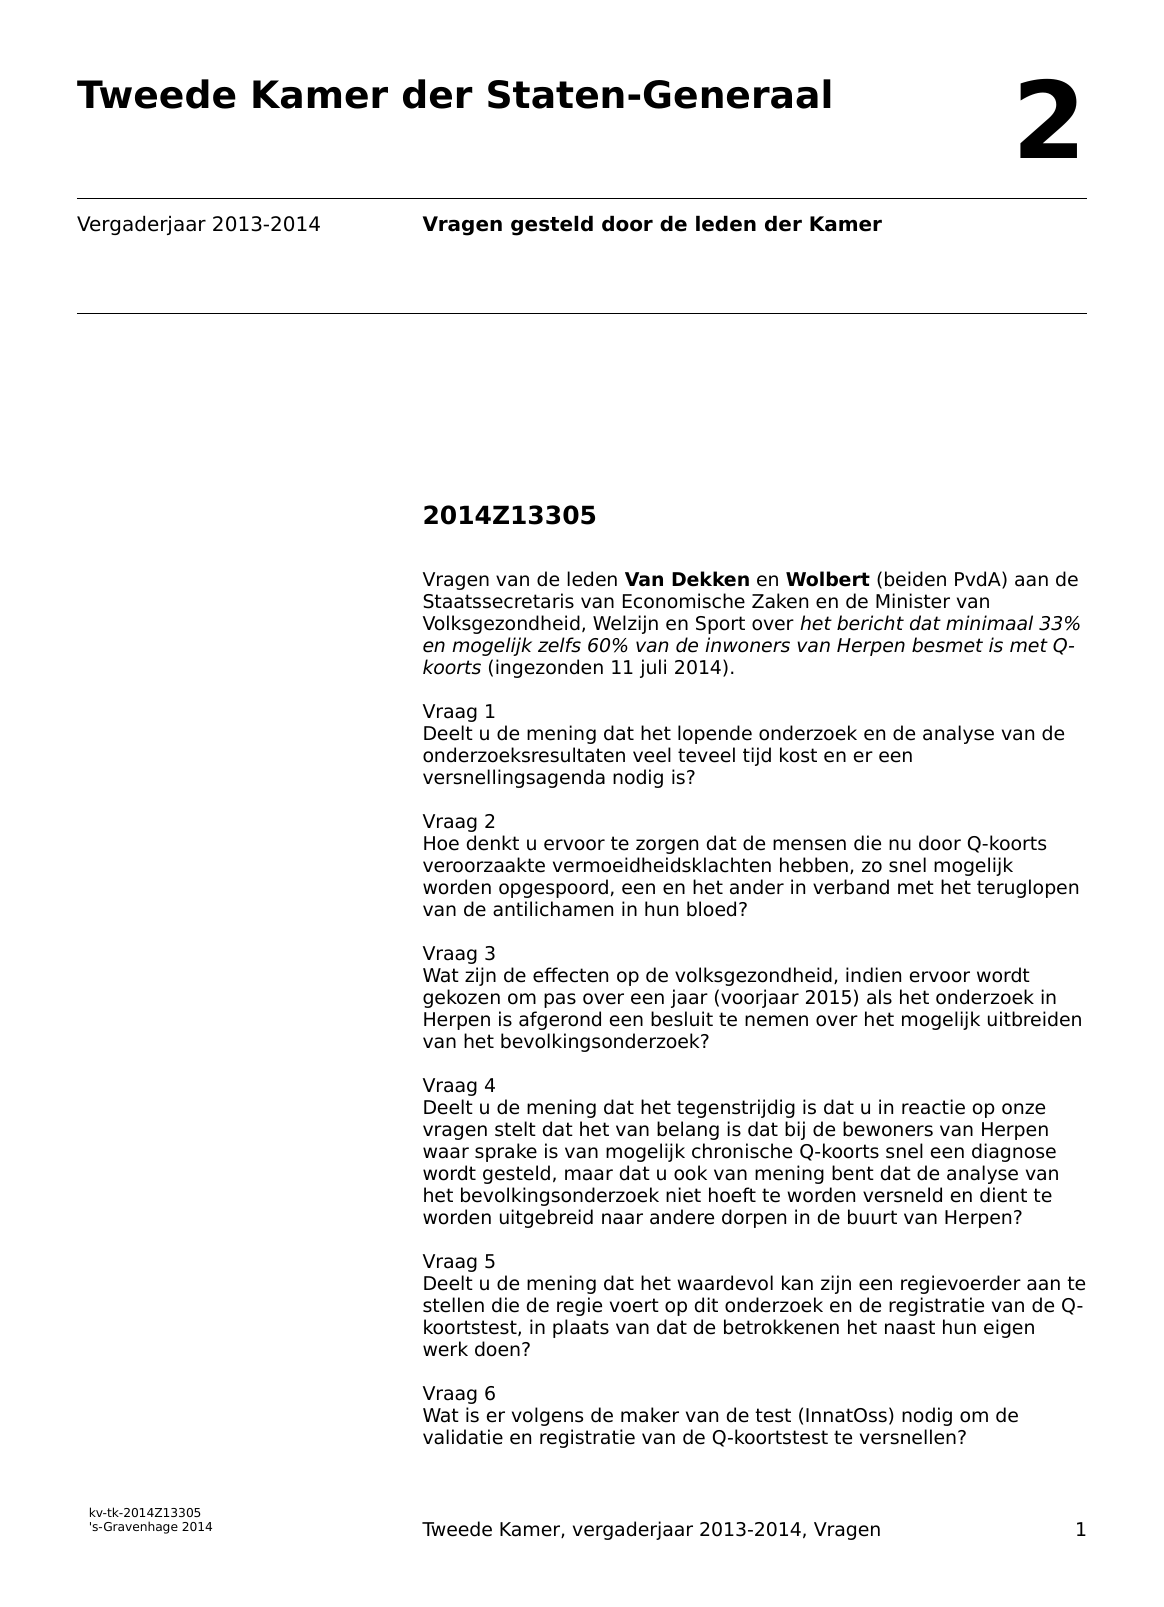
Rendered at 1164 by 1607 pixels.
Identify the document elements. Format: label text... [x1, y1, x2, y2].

text Deelt u de mening dat het tegenstrijdig is dat u in reactie op onze vragen stelt dat het van belang is dat bij de bewoners van Herpen waar sprake is van mogelijk chronische Q-koorts snel een diagnose wordt gesteld, maar dat u ook van mening bent dat de analyse van het bevolkingsonderzoek niet hoeft te worden versneld en dient te worden uitgebreid naar andere dorpen in de buurt van Herpen? [422, 1097, 1087, 1229]
text Wat zijn de effecten op de volksgezondheid, indien ervoor wordt gekozen om pas over een jaar (voorjaar 2015) als het onderzoek in Herpen is afgerond een besluit te nemen over het mogelijk uitbreiden van het bevolkingsonderzoek? [422, 965, 1087, 1053]
text Deelt u de mening dat het waardevol kan zijn een regievoerder aan te stellen die de regie voert op dit onderzoek en de registratie van de Q-koortstest, in plaats van dat de betrokkenen het naast hun eigen werk doen? [422, 1273, 1087, 1361]
table_cell Vragen gesteld door de leden der Kamer [422, 199, 1087, 313]
text Vraag 2 [422, 811, 1087, 833]
text Vraag 1 [422, 701, 1087, 723]
text Vraag 4 [422, 1075, 1087, 1097]
text Deelt u de mening dat het lopende onderzoek en de analyse van de onderzoeksresultaten veel teveel tijd kost en er een versnellingsagenda nodig is? [422, 723, 1087, 789]
text Vragen van de leden Van Dekken en Wolbert (beiden PvdA) aan de Staatssecretaris van Economische Zaken en de Minister van Volksgezondheid, Welzijn en Sport over het bericht dat minimaal 33% en mogelijk zelfs 60% van de inwoners van Herpen besmet is met Q-koorts (ingezonden 11 juli 2014). [422, 569, 1087, 679]
text Vraag 6 [422, 1383, 1087, 1405]
table_header Tweede Kamer der Staten-Generaal [77, 59, 886, 198]
text 2014Z13305 [422, 501, 1087, 531]
text Wat is er volgens de maker van de test (InnatOss) nodig om de validatie en registratie van de Q-koortstest te versnellen? [422, 1405, 1087, 1449]
text kv-tk-2014Z13305 [88, 1506, 323, 1520]
text Vraag 5 [422, 1251, 1087, 1273]
text Vraag 3 [422, 943, 1087, 965]
text Hoe denkt u ervoor te zorgen dat de mensen die nu door Q-koorts veroorzaakte vermoeidheidsklachten hebben, zo snel mogelijk worden opgespoord, een en het ander in verband met het teruglopen van de antilichamen in hun bloed? [422, 833, 1087, 921]
table_header 2 [886, 59, 1087, 198]
table_cell Vergaderjaar 2013-2014 [77, 199, 422, 313]
text 's-Gravenhage 2014 [88, 1520, 323, 1534]
